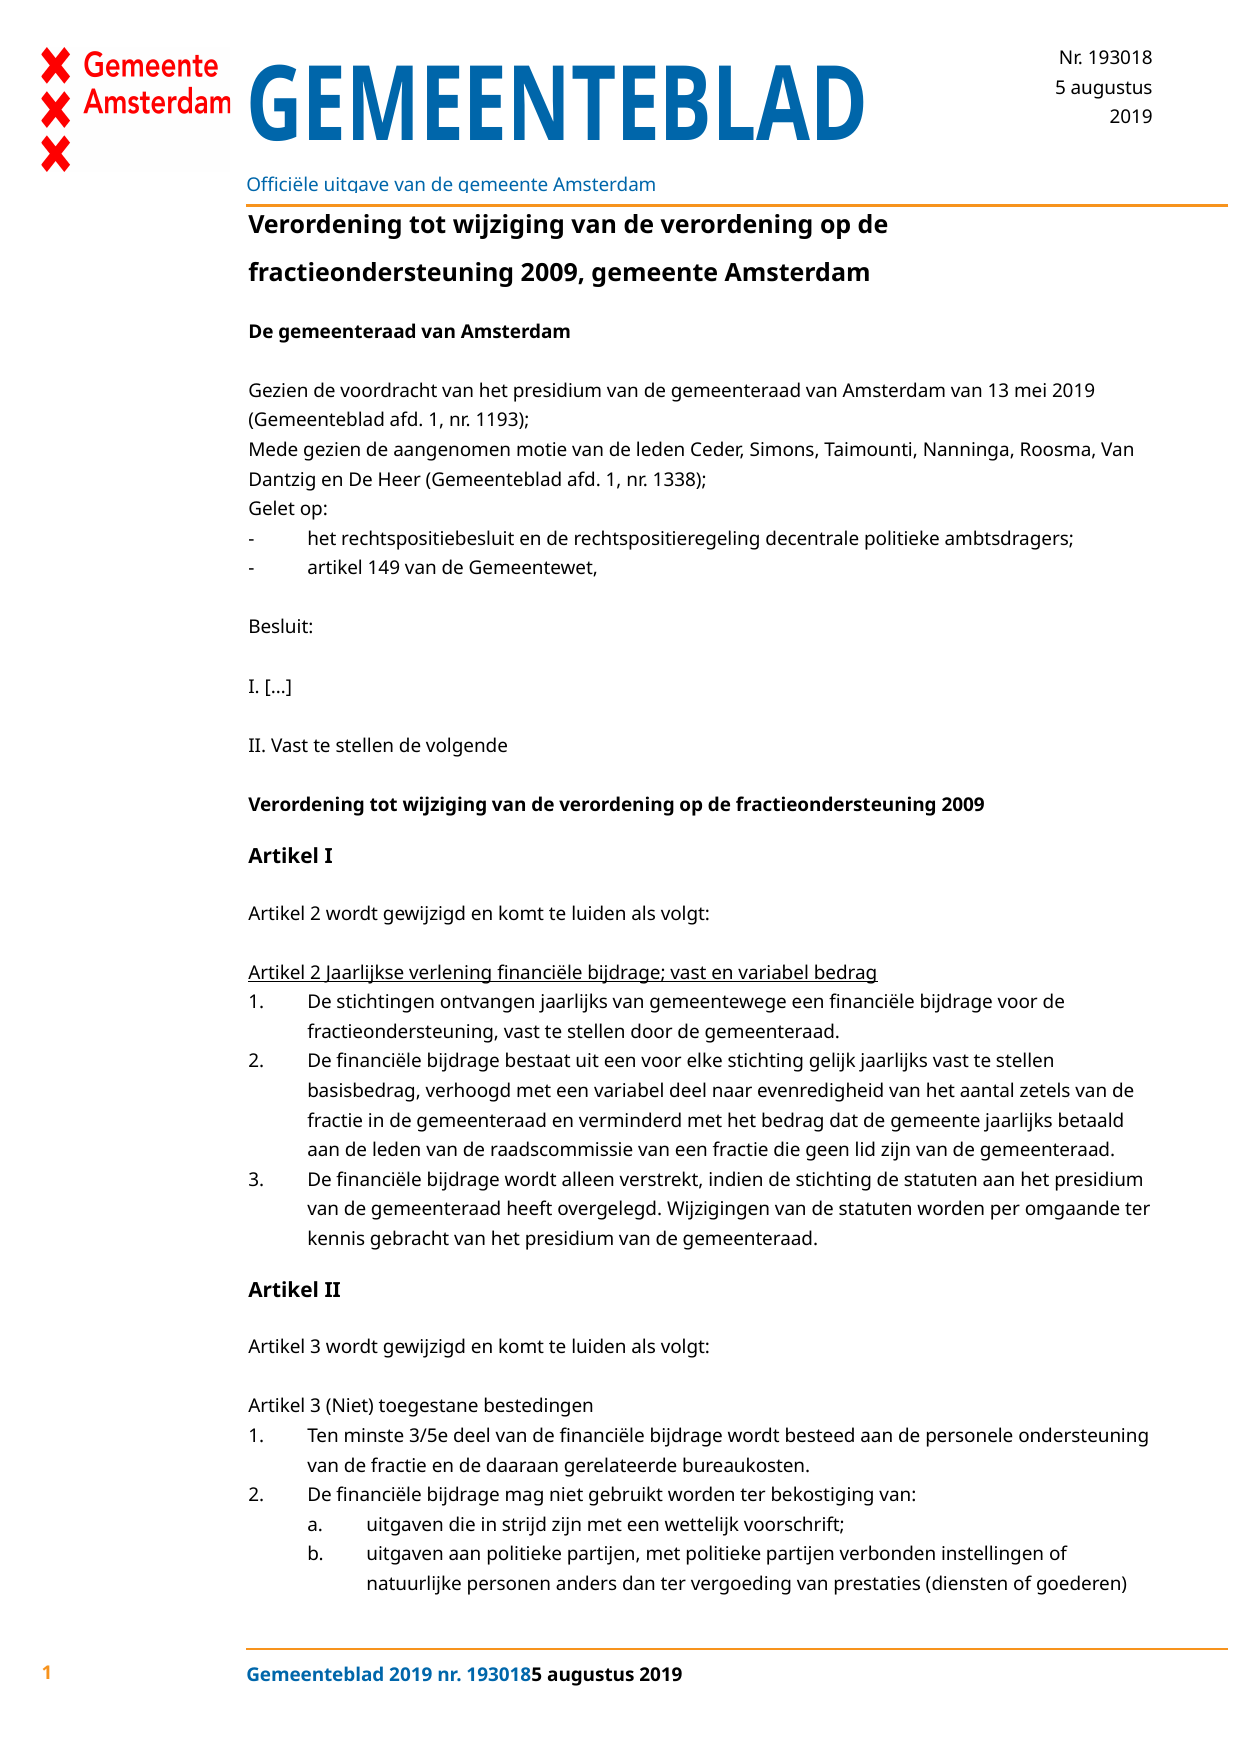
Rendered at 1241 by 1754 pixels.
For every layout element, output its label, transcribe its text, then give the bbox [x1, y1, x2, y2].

text Mede gezien de aangenomen motie van de leden Ceder, Simons, Taimounti, Nanninga, Roosma, Van Dantzig en De Heer (Gemeenteblad afd. 1, nr. 1338); [248, 436, 1152, 492]
text Artikel 3 (Niet) toegestane bestedingen [248, 1393, 1152, 1418]
text Gelet op: [248, 495, 1152, 521]
list De financiële bijdrage wordt alleen verstrekt, indien de stichting de statuten aan het presidium van de gemeenteraad heeft overgelegd. Wijzigingen van de statuten worden per omgaande ter kennis gebracht van het presidium van de gemeenteraad. [248, 1166, 1152, 1251]
text II. Vast te stellen de volgende [248, 732, 1152, 758]
list artikel 149 van de Gemeentewet, [248, 554, 1152, 580]
text Artikel 2 wordt gewijzigd en komt te luiden als volgt: [248, 900, 1152, 925]
text Besluit: [248, 614, 1152, 639]
list De stichtingen ontvangen jaarlijks van gemeentewege een financiële bijdrage voor de fractieondersteuning, vast te stellen door de gemeenteraad. [248, 988, 1152, 1044]
text De gemeenteraad van Amsterdam [248, 318, 1152, 344]
text Verordening tot wijziging van de verordening op de fractieondersteuning 2009 [248, 791, 1152, 817]
list uitgaven die in strijd zijn met een wettelijk voorschrift; [307, 1511, 1152, 1537]
text Artikel 3 wordt gewijzigd en komt te luiden als volgt: [248, 1333, 1152, 1359]
list De financiële bijdrage bestaat uit een voor elke stichting gelijk jaarlijks vast te stellen basisbedrag, verhoogd met een variabel deel naar evenredigheid van het aantal zetels van de fractie in de gemeenteraad en verminderd met het bedrag dat de gemeente jaarlijks betaald aan de leden van de raadscommissie van een fractie die geen lid zijn van de gemeenteraad. [248, 1048, 1152, 1162]
text Gezien de voordracht van het presidium van de gemeenteraad van Amsterdam van 13 mei 2019 (Gemeenteblad afd. 1, nr. 1193); [248, 377, 1152, 432]
list het rechtspositiebesluit en de rechtspositieregeling decentrale politieke ambtsdragers; [248, 525, 1152, 551]
picture [41, 47, 231, 172]
text I. […] [248, 673, 1152, 699]
text Artikel II [248, 1276, 1152, 1304]
text Artikel I [248, 842, 1152, 870]
text Artikel 2 Jaarlijkse verlening financiële bijdrage; vast en variabel bedrag [248, 959, 1152, 984]
list uitgaven aan politieke partijen, met politieke partijen verbonden instellingen of natuurlijke personen anders dan ter vergoeding van prestaties (diensten of goederen) [307, 1541, 1152, 1596]
list De financiële bijdrage mag niet gebruikt worden ter bekostiging van: [248, 1481, 1152, 1507]
list Ten minste 3/5e deel van de financiële bijdrage wordt besteed aan de personele ondersteuning van de fractie en de daaraan gerelateerde bureaukosten. [248, 1422, 1152, 1478]
text Verordening tot wijziging van de verordening op de fractieondersteuning 2009, gemeente Amsterdam [248, 207, 1152, 288]
